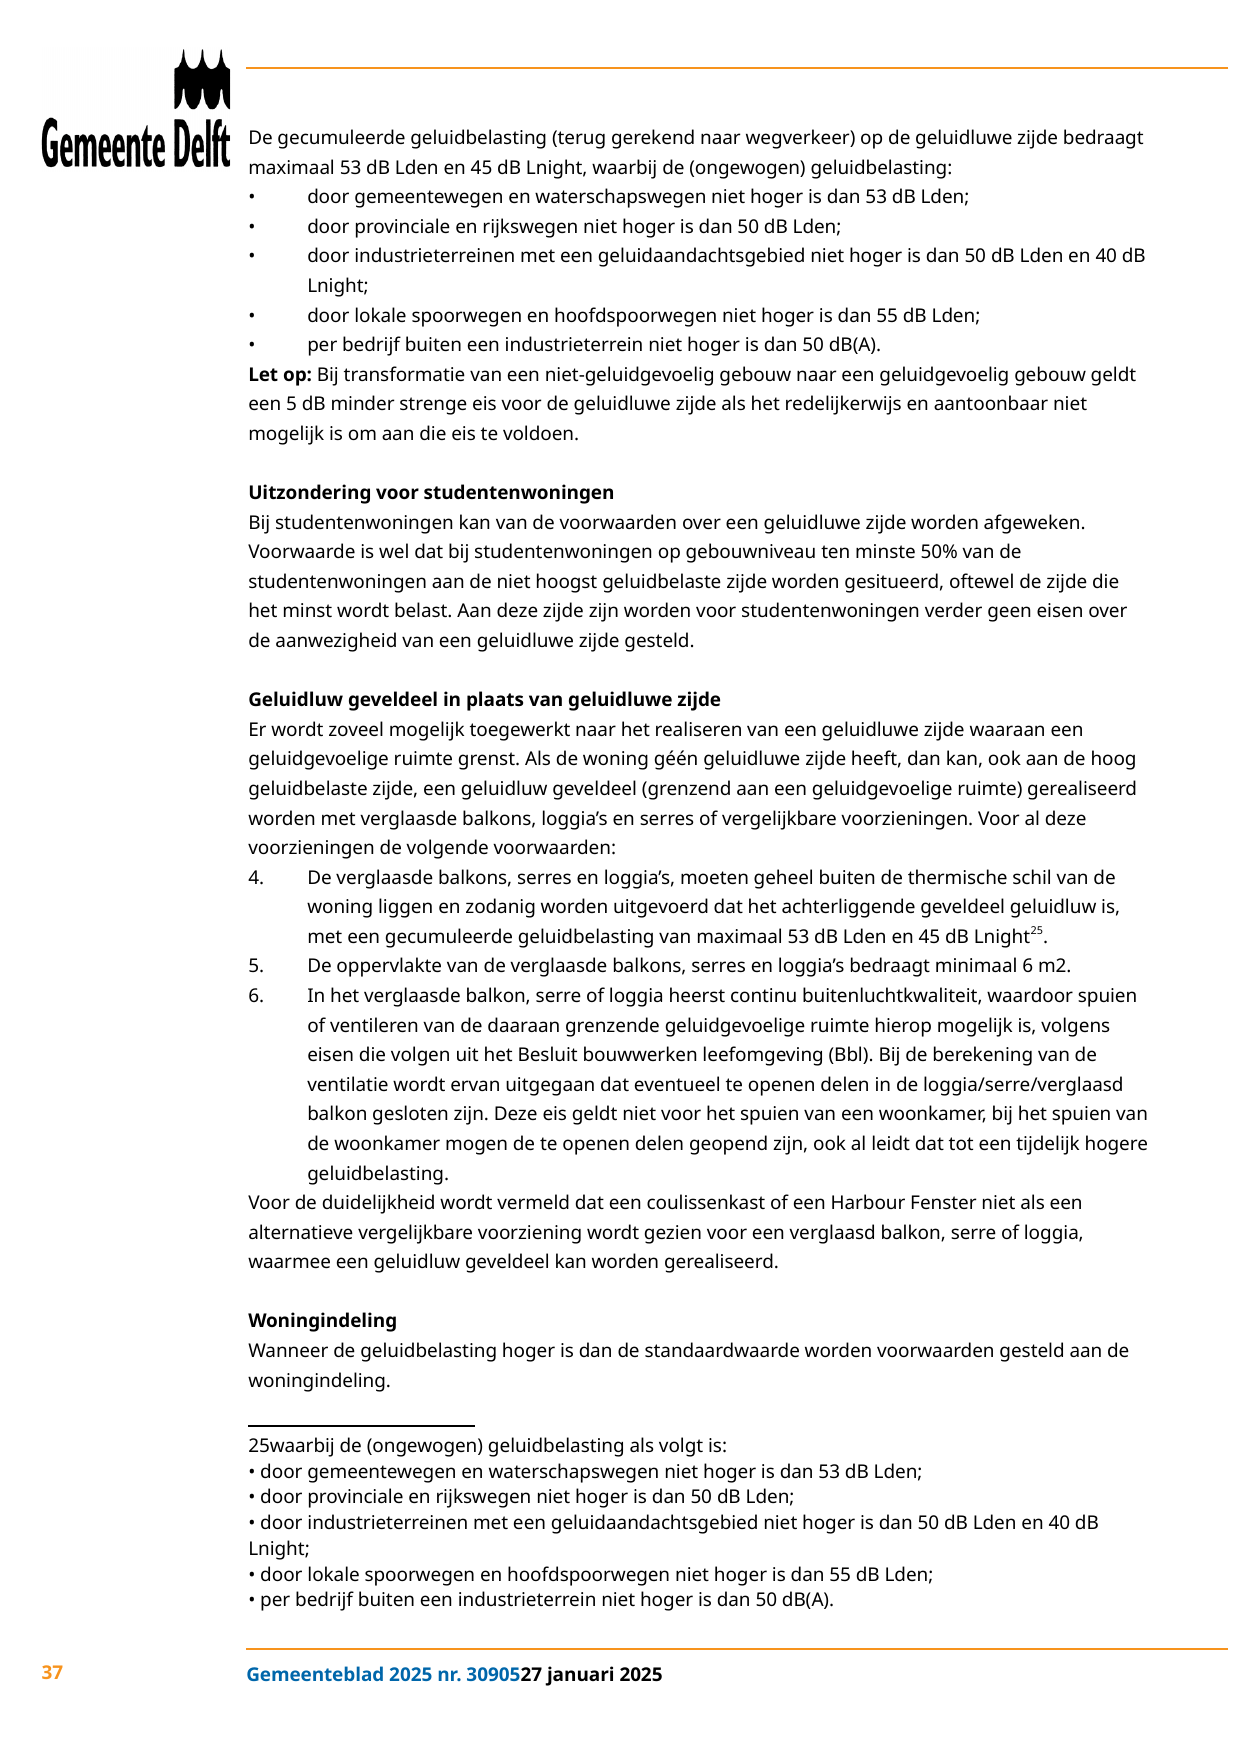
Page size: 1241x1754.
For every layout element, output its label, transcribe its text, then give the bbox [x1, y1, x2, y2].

list door lokale spoorwegen en hoofdspoorwegen niet hoger is dan 55 dB Lden; [248, 302, 1152, 328]
text Woningindeling [248, 1308, 1152, 1333]
text Geluidluw geveldeel in plaats van geluidluwe zijde [248, 686, 1152, 712]
text Wanneer de geluidbelasting hoger is dan de standaardwaarde worden voorwaarden gesteld aan de woningindeling. [248, 1337, 1152, 1393]
list • door lokale spoorwegen en hoofdspoorwegen niet hoger is dan 55 dB Lden; [248, 1561, 1152, 1586]
list • door industrieterreinen met een geluidaandachtsgebied niet hoger is dan 50 dB Lden en 40 dB Lnight; [248, 1509, 1152, 1561]
list door industrieterreinen met een geluidaandachtsgebied niet hoger is dan 50 dB Lden en 40 dB Lnight; [248, 243, 1152, 298]
text Uitzondering voor studentenwoningen [248, 479, 1152, 505]
list door provinciale en rijkswegen niet hoger is dan 50 dB Lden; [248, 213, 1152, 239]
list De verglaasde balkons, serres en loggia’s, moeten geheel buiten de thermische schil van de woning liggen en zodanig worden uitgevoerd dat het achterliggende geveldeel geluidluw is, met een gecumuleerde geluidbelasting van maximaal 53 dB Lden en 45 dB Lnight. [248, 864, 1152, 949]
list De oppervlakte van de verglaasde balkons, serres en loggia’s bedraagt minimaal 6 m2. [248, 953, 1152, 978]
picture [41, 47, 231, 172]
text De gecumuleerde geluidbelasting (terug gerekend naar wegverkeer) op de geluidluwe zijde bedraagt maximaal 53 dB Lden en 45 dB Lnight, waarbij de (ongewogen) geluidbelasting: [248, 124, 1152, 180]
list door gemeentewegen en waterschapswegen niet hoger is dan 53 dB Lden; [248, 183, 1152, 209]
text Let op: Bij transformatie van een niet-geluidgevoelig gebouw naar een geluidgevoelig gebouw geldt een 5 dB minder strenge eis voor de geluidluwe zijde als het redelijkerwijs en aantoonbaar niet mogelijk is om aan die eis te voldoen. [248, 361, 1152, 446]
list • per bedrijf buiten een industrieterrein niet hoger is dan 50 dB(A). [248, 1586, 1152, 1612]
text Er wordt zoveel mogelijk toegewerkt naar het realiseren van een geluidluwe zijde waaraan een geluidgevoelige ruimte grenst. Als de woning géén geluidluwe zijde heeft, dan kan, ook aan de hoog geluidbelaste zijde, een geluidluw geveldeel (grenzend aan een geluidgevoelige ruimte) gerealiseerd worden met verglaasde balkons, loggia’s en serres of vergelijkbare voorzieningen. Voor al deze voorzieningen de volgende voorwaarden: [248, 716, 1152, 860]
text Voor de duidelijkheid wordt vermeld dat een coulissenkast of een Harbour Fenster niet als een alternatieve vergelijkbare voorziening wordt gezien voor een verglaasd balkon, serre of loggia, waarmee een geluidluw geveldeel kan worden gerealiseerd. [248, 1189, 1152, 1274]
list • door provinciale en rijkswegen niet hoger is dan 50 dB Lden; [248, 1483, 1152, 1509]
list per bedrijf buiten een industrieterrein niet hoger is dan 50 dB(A). [248, 331, 1152, 357]
list • door gemeentewegen en waterschapswegen niet hoger is dan 53 dB Lden; [248, 1458, 1152, 1483]
list waarbij de (ongewogen) geluidbelasting als volgt is: [248, 1432, 1152, 1458]
text Bij studentenwoningen kan van de voorwaarden over een geluidluwe zijde worden afgeweken. Voorwaarde is wel dat bij studentenwoningen op gebouwniveau ten minste 50% van de studentenwoningen aan de niet hoogst geluidbelaste zijde worden gesitueerd, oftewel de zijde die het minst wordt belast. Aan deze zijde zijn worden voor studentenwoningen verder geen eisen over de aanwezigheid van een geluidluwe zijde gesteld. [248, 509, 1152, 653]
list In het verglaasde balkon, serre of loggia heerst continu buitenluchtkwaliteit, waardoor spuien of ventileren van de daaraan grenzende geluidgevoelige ruimte hierop mogelijk is, volgens eisen die volgen uit het Besluit bouwwerken leefomgeving (Bbl). Bij de berekening van de ventilatie wordt ervan uitgegaan dat eventueel te openen delen in de loggia/serre/verglaasd balkon gesloten zijn. Deze eis geldt niet voor het spuien van een woonkamer, bij het spuien van de woonkamer mogen de te openen delen geopend zijn, ook al leidt dat tot een tijdelijk hogere geluidbelasting. [248, 982, 1152, 1186]
